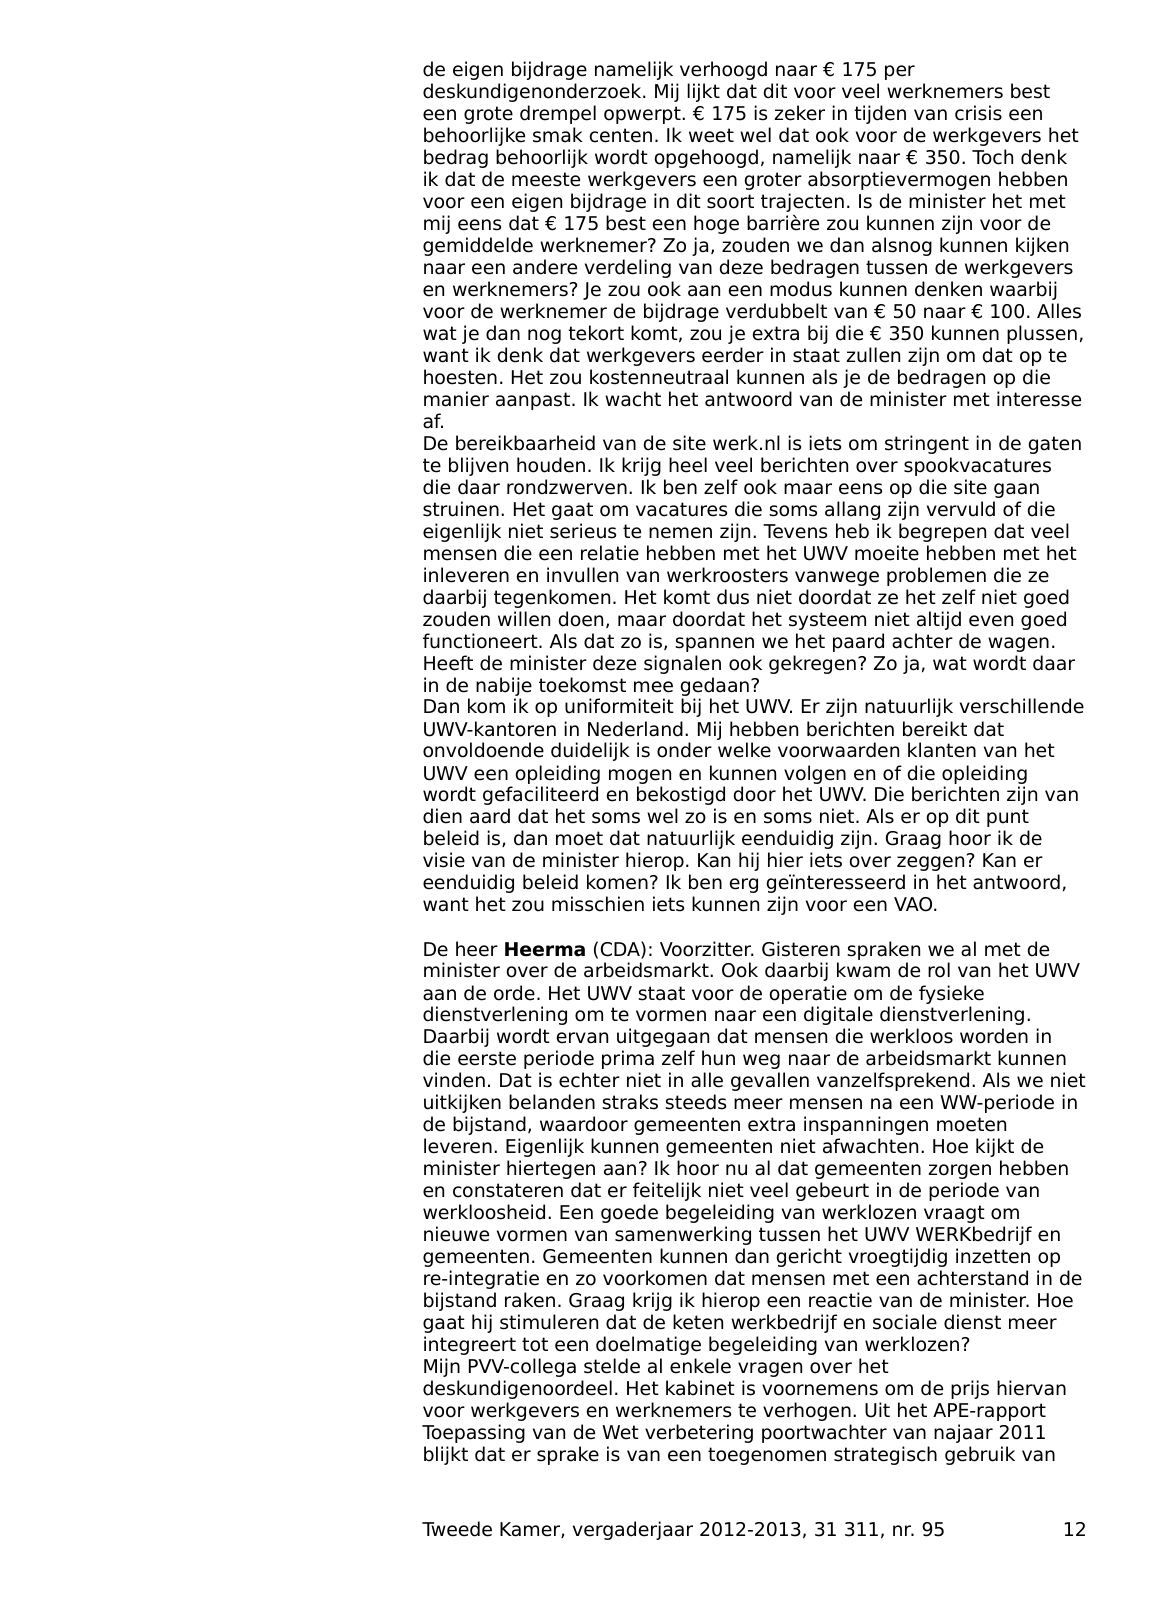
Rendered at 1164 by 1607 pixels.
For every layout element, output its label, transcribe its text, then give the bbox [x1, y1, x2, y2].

text De bereikbaarheid van de site werk.nl is iets om stringent in de gaten te blijven houden. Ik krijg heel veel berichten over spookvacatures die daar rondzwerven. Ik ben zelf ook maar eens op die site gaan struinen. Het gaat om vacatures die soms allang zijn vervuld of die eigenlijk niet serieus te nemen zijn. Tevens heb ik begrepen dat veel mensen die een relatie hebben met het UWV moeite hebben met het inleveren en invullen van werkroosters vanwege problemen die ze daarbij tegenkomen. Het komt dus niet doordat ze het zelf niet goed zouden willen doen, maar doordat het systeem niet altijd even goed functioneert. Als dat zo is, spannen we het paard achter de wagen. Heeft de minister deze signalen ook gekregen? Zo ja, wat wordt daar in de nabije toekomst mee gedaan? [422, 433, 1087, 696]
text De heer Heerma (CDA): Voorzitter. Gisteren spraken we al met de minister over de arbeidsmarkt. Ook daarbij kwam de rol van het UWV aan de orde. Het UWV staat voor de operatie om de fysieke dienstverlening om te vormen naar een digitale dienstverlening. Daarbij wordt ervan uitgegaan dat mensen die werkloos worden in die eerste periode prima zelf hun weg naar de arbeidsmarkt kunnen vinden. Dat is echter niet in alle gevallen vanzelfsprekend. Als we niet uitkijken belanden straks steeds meer mensen na een WW-periode in de bijstand, waardoor gemeenten extra inspanningen moeten leveren. Eigenlijk kunnen gemeenten niet afwachten. Hoe kijkt de minister hiertegen aan? Ik hoor nu al dat gemeenten zorgen hebben en constateren dat er feitelijk niet veel gebeurt in de periode van werkloosheid. Een goede begeleiding van werklozen vraagt om nieuwe vormen van samenwerking tussen het UWV WERKbedrijf en gemeenten. Gemeenten kunnen dan gericht vroegtijdig inzetten op re-integratie en zo voorkomen dat mensen met een achterstand in de bijstand raken. Graag krijg ik hierop een reactie van de minister. Hoe gaat hij stimuleren dat de keten werkbedrijf en sociale dienst meer integreert tot een doelmatige begeleiding van werklozen? [422, 938, 1087, 1356]
text Mijn PVV-collega stelde al enkele vragen over het deskundigenoordeel. Het kabinet is voornemens om de prijs hiervan voor werkgevers en werknemers te verhogen. Uit het APE-rapport Toepassing van de Wet verbetering poortwachter van najaar 2011 blijkt dat er sprake is van een toegenomen strategisch gebruik van [422, 1356, 1087, 1466]
text de eigen bijdrage namelijk verhoogd naar € 175 per deskundigenonderzoek. Mij lijkt dat dit voor veel werknemers best een grote drempel opwerpt. € 175 is zeker in tijden van crisis een behoorlijke smak centen. Ik weet wel dat ook voor de werkgevers het bedrag behoorlijk wordt opgehoogd, namelijk naar € 350. Toch denk ik dat de meeste werkgevers een groter absorptievermogen hebben voor een eigen bijdrage in dit soort trajecten. Is de minister het met mij eens dat € 175 best een hoge barrière zou kunnen zijn voor de gemiddelde werknemer? Zo ja, zouden we dan alsnog kunnen kijken naar een andere verdeling van deze bedragen tussen de werkgevers en werknemers? Je zou ook aan een modus kunnen denken waarbij voor de werknemer de bijdrage verdubbelt van € 50 naar € 100. Alles wat je dan nog tekort komt, zou je extra bij die € 350 kunnen plussen, want ik denk dat werkgevers eerder in staat zullen zijn om dat op te hoesten. Het zou kostenneutraal kunnen als je de bedragen op die manier aanpast. Ik wacht het antwoord van de minister met interesse af. [422, 59, 1087, 433]
text Dan kom ik op uniformiteit bij het UWV. Er zijn natuurlijk verschillende UWV-kantoren in Nederland. Mij hebben berichten bereikt dat onvoldoende duidelijk is onder welke voorwaarden klanten van het UWV een opleiding mogen en kunnen volgen en of die opleiding wordt gefaciliteerd en bekostigd door het UWV. Die berichten zijn van dien aard dat het soms wel zo is en soms niet. Als er op dit punt beleid is, dan moet dat natuurlijk eenduidig zijn. Graag hoor ik de visie van de minister hierop. Kan hij hier iets over zeggen? Kan er eenduidig beleid komen? Ik ben erg geïnteresseerd in het antwoord, want het zou misschien iets kunnen zijn voor een VAO. [422, 696, 1087, 916]
